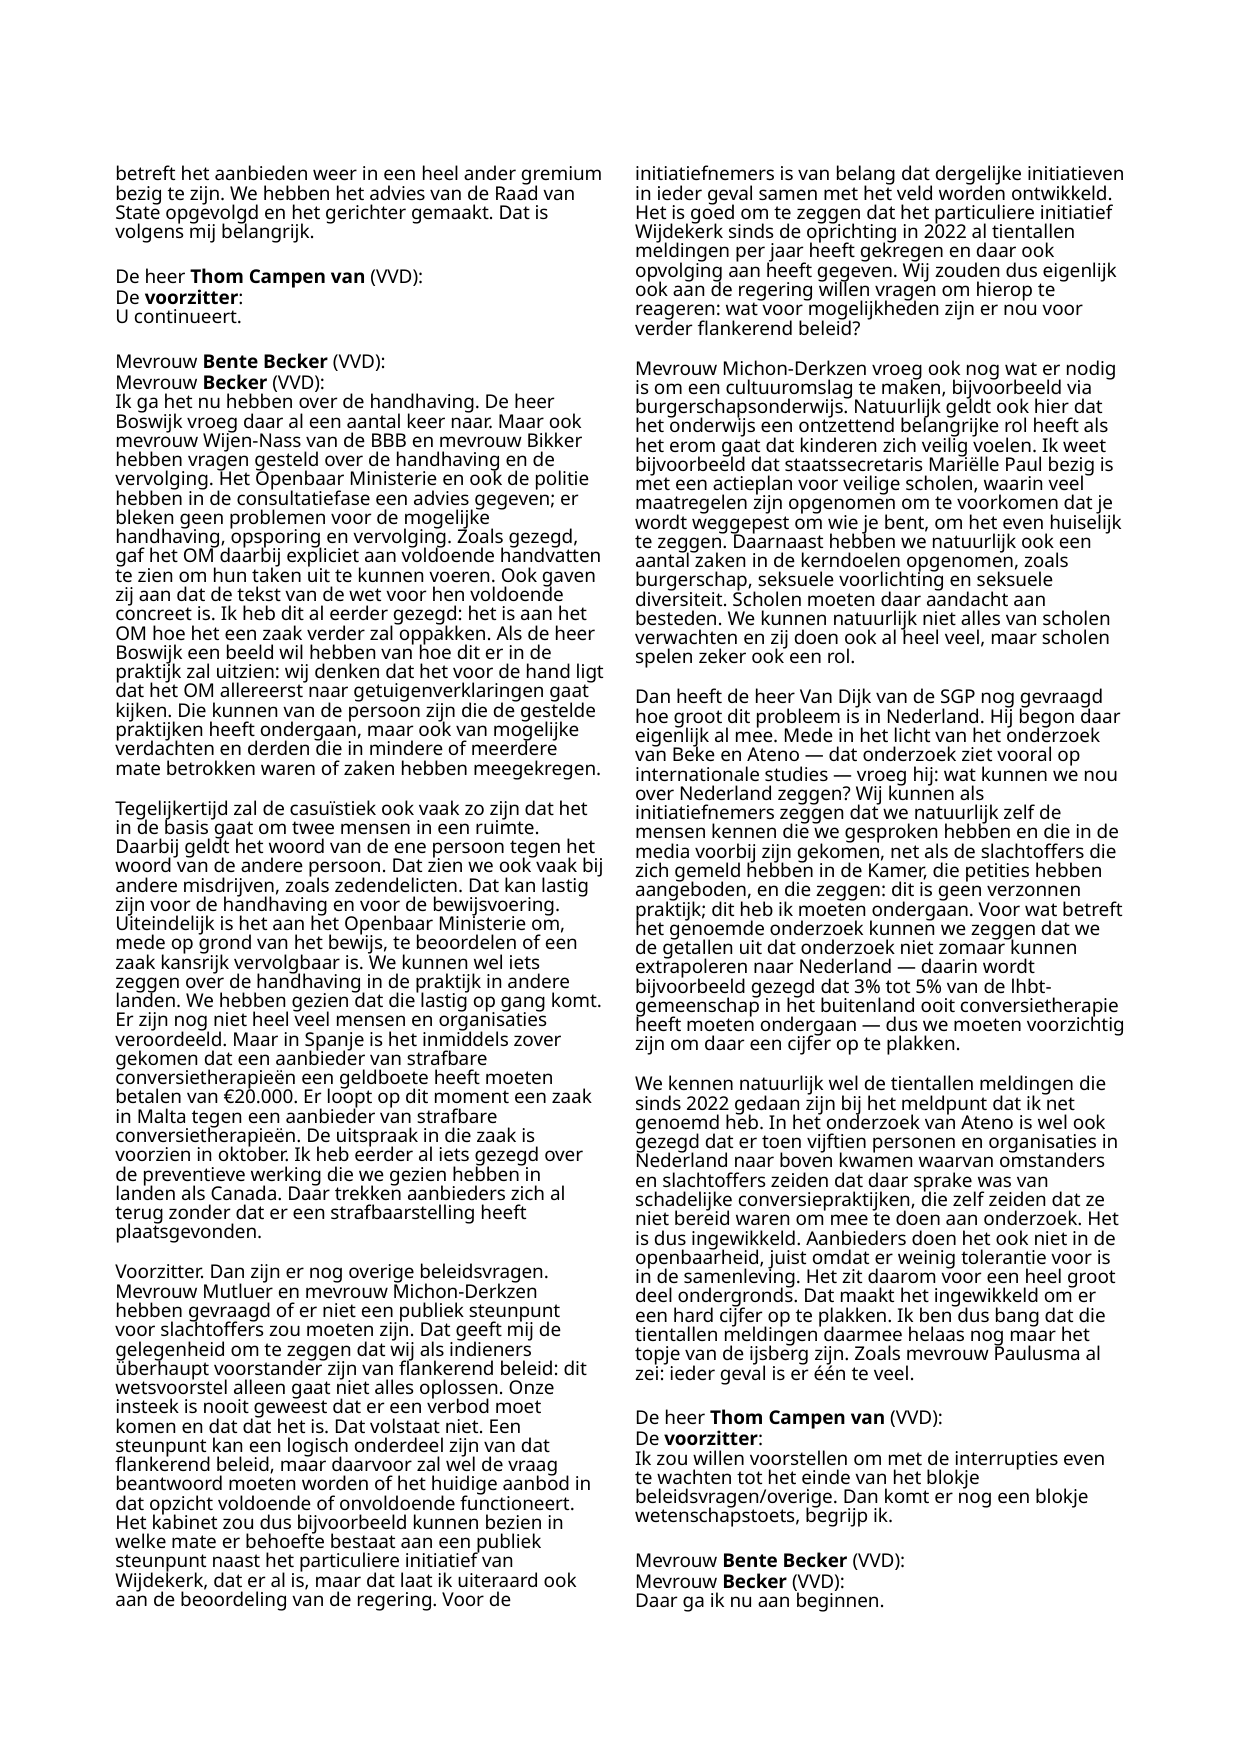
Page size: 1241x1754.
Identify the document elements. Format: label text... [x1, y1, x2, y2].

text Daar ga ik nu aan beginnen. [635, 1592, 1125, 1612]
text Mevrouw Michon-Derkzen vroeg ook nog wat er nodig is om een cultuuromslag te maken, bijvoorbeeld via burgerschapsonderwijs. Natuurlijk geldt ook hier dat het onderwijs een ontzettend belangrijke rol heeft als het erom gaat dat kinderen zich veilig voelen. Ik weet bijvoorbeeld dat staatssecretaris Mariëlle Paul bezig is met een actieplan voor veilige scholen, waarin veel maatregelen zijn opgenomen om te voorkomen dat je wordt weggepest om wie je bent, om het even huiselijk te zeggen. Daarnaast hebben we natuurlijk ook een aantal zaken in de kerndoelen opgenomen, zoals burgerschap, seksuele voorlichting en seksuele diversiteit. Scholen moeten daar aandacht aan besteden. We kunnen natuurlijk niet alles van scholen verwachten en zij doen ook al heel veel, maar scholen spelen zeker ook een rol. [635, 359, 1125, 668]
text Mevrouw Becker (VVD): [635, 1573, 1125, 1592]
text betreft het aanbieden weer in een heel ander gremium bezig te zijn. We hebben het advies van de Raad van State opgevolgd en het gerichter gemaakt. Dat is volgens mij belangrijk. [115, 165, 605, 242]
text We kennen natuurlijk wel de tientallen meldingen die sinds 2022 gedaan zijn bij het meldpunt dat ik net genoemd heb. In het onderzoek van Ateno is wel ook gezegd dat er toen vijftien personen en organisaties in Nederland naar boven kwamen waarvan omstanders en slachtoffers zeiden dat daar sprake was van schadelijke conversiepraktijken, die zelf zeiden dat ze niet bereid waren om mee te doen aan onderzoek. Het is dus ingewikkeld. Aanbieders doen het ook niet in de openbaarheid, juist omdat er weinig tolerantie voor is in de samenleving. Het zit daarom voor een heel groot deel ondergronds. Dat maakt het ingewikkeld om er een hard cijfer op te plakken. Ik ben dus bang dat die tientallen meldingen daarmee helaas nog maar het topje van de ijsberg zijn. Zoals mevrouw Paulusma al zei: ieder geval is er één te veel. [635, 1075, 1125, 1384]
text Mevrouw Becker (VVD): [115, 374, 605, 393]
text Mevrouw Bente Becker (VVD): [115, 348, 605, 374]
text Ik zou willen voorstellen om met de interrupties even te wachten tot het einde van het blokje beleidsvragen/overige. Dan komt er nog een blokje wetenschapstoets, begrijp ik. [635, 1449, 1125, 1527]
text Ik ga het nu hebben over de handhaving. De heer Boswijk vroeg daar al een aantal keer naar. Maar ook mevrouw Wijen-Nass van de BBB en mevrouw Bikker hebben vragen gesteld over de handhaving en de vervolging. Het Openbaar Ministerie en ook de politie hebben in de consultatiefase een advies gegeven; er bleken geen problemen voor de mogelijke handhaving, opsporing en vervolging. Zoals gezegd, gaf het OM daarbij expliciet aan voldoende handvatten te zien om hun taken uit te kunnen voeren. Ook gaven zij aan dat de tekst van de wet voor hen voldoende concreet is. Ik heb dit al eerder gezegd: het is aan het OM hoe het een zaak verder zal oppakken. Als de heer Boswijk een beeld wil hebben van hoe dit er in de praktijk zal uitzien: wij denken dat het voor de hand ligt dat het OM allereerst naar getuigenverklaringen gaat kijken. Die kunnen van de persoon zijn die de gestelde praktijken heeft ondergaan, maar ook van mogelijke verdachten en derden die in mindere of meerdere mate betrokken waren of zaken hebben meegekregen. [115, 393, 605, 779]
text Voorzitter. Dan zijn er nog overige beleidsvragen. Mevrouw Mutluer en mevrouw Michon-Derkzen hebben gevraagd of er niet een publiek steunpunt voor slachtoffers zou moeten zijn. Dat geeft mij de gelegenheid om te zeggen dat wij als indieners überhaupt voorstander zijn van flankerend beleid: dit wetsvoorstel alleen gaat niet alles oplossen. Onze insteek is nooit geweest dat er een verbod moet komen en dat dat het is. Dat volstaat niet. Een steunpunt kan een logisch onderdeel zijn van dat flankerend beleid, maar daarvoor zal wel de vraag beantwoord moeten worden of het huidige aanbod in dat opzicht voldoende of onvoldoende functioneert. Het kabinet zou dus bijvoorbeeld kunnen bezien in welke mate er behoefte bestaat aan een publiek steunpunt naast het particuliere initiatief van Wijdekerk, dat er al is, maar dat laat ik uiteraard ook aan de beoordeling van de regering. Voor de [115, 1263, 605, 1610]
text De heer Thom Campen van (VVD): [115, 263, 605, 289]
text Tegelijkertijd zal de casuïstiek ook vaak zo zijn dat het in de basis gaat om twee mensen in een ruimte. Daarbij geldt het woord van de ene persoon tegen het woord van de andere persoon. Dat zien we ook vaak bij andere misdrijven, zoals zedendelicten. Dat kan lastig zijn voor de handhaving en voor de bewijsvoering. Uiteindelijk is het aan het Openbaar Ministerie om, mede op grond van het bewijs, te beoordelen of een zaak kansrijk vervolgbaar is. We kunnen wel iets zeggen over de handhaving in de praktijk in andere landen. We hebben gezien dat die lastig op gang komt. Er zijn nog niet heel veel mensen en organisaties veroordeeld. Maar in Spanje is het inmiddels zover gekomen dat een aanbieder van strafbare conversietherapieën een geldboete heeft moeten betalen van €20.000. Er loopt op dit moment een zaak in Malta tegen een aanbieder van strafbare conversietherapieën. De uitspraak in die zaak is voorzien in oktober. Ik heb eerder al iets gezegd over de preventieve werking die we gezien hebben in landen als Canada. Daar trekken aanbieders zich al terug zonder dat er een strafbaarstelling heeft plaatsgevonden. [115, 799, 605, 1243]
text Dan heeft de heer Van Dijk van de SGP nog gevraagd hoe groot dit probleem is in Nederland. Hij begon daar eigenlijk al mee. Mede in het licht van het onderzoek van Beke en Ateno — dat onderzoek ziet vooral op internationale studies — vroeg hij: wat kunnen we nou over Nederland zeggen? Wij kunnen als initiatiefnemers zeggen dat we natuurlijk zelf de mensen kennen die we gesproken hebben en die in de media voorbij zijn gekomen, net als de slachtoffers die zich gemeld hebben in de Kamer, die petities hebben aangeboden, en die zeggen: dit is geen verzonnen praktijk; dit heb ik moeten ondergaan. Voor wat betreft het genoemde onderzoek kunnen we zeggen dat we de getallen uit dat onderzoek niet zomaar kunnen extrapoleren naar Nederland — daarin wordt bijvoorbeeld gezegd dat 3% tot 5% van de lhbt-gemeenschap in het buitenland ooit conversietherapie heeft moeten ondergaan — dus we moeten voorzichtig zijn om daar een cijfer op te plakken. [635, 688, 1125, 1055]
text De voorzitter: [635, 1430, 1125, 1449]
text initiatiefnemers is van belang dat dergelijke initiatieven in ieder geval samen met het veld worden ontwikkeld. Het is goed om te zeggen dat het particuliere initiatief Wijdekerk sinds de oprichting in 2022 al tientallen meldingen per jaar heeft gekregen en daar ook opvolging aan heeft gegeven. Wij zouden dus eigenlijk ook aan de regering willen vragen om hierop te reageren: wat voor mogelijkheden zijn er nou voor verder flankerend beleid? [635, 165, 1125, 339]
text De heer Thom Campen van (VVD): [635, 1404, 1125, 1430]
text Mevrouw Bente Becker (VVD): [635, 1547, 1125, 1573]
text De voorzitter: [115, 289, 605, 308]
text U continueert. [115, 308, 605, 327]
